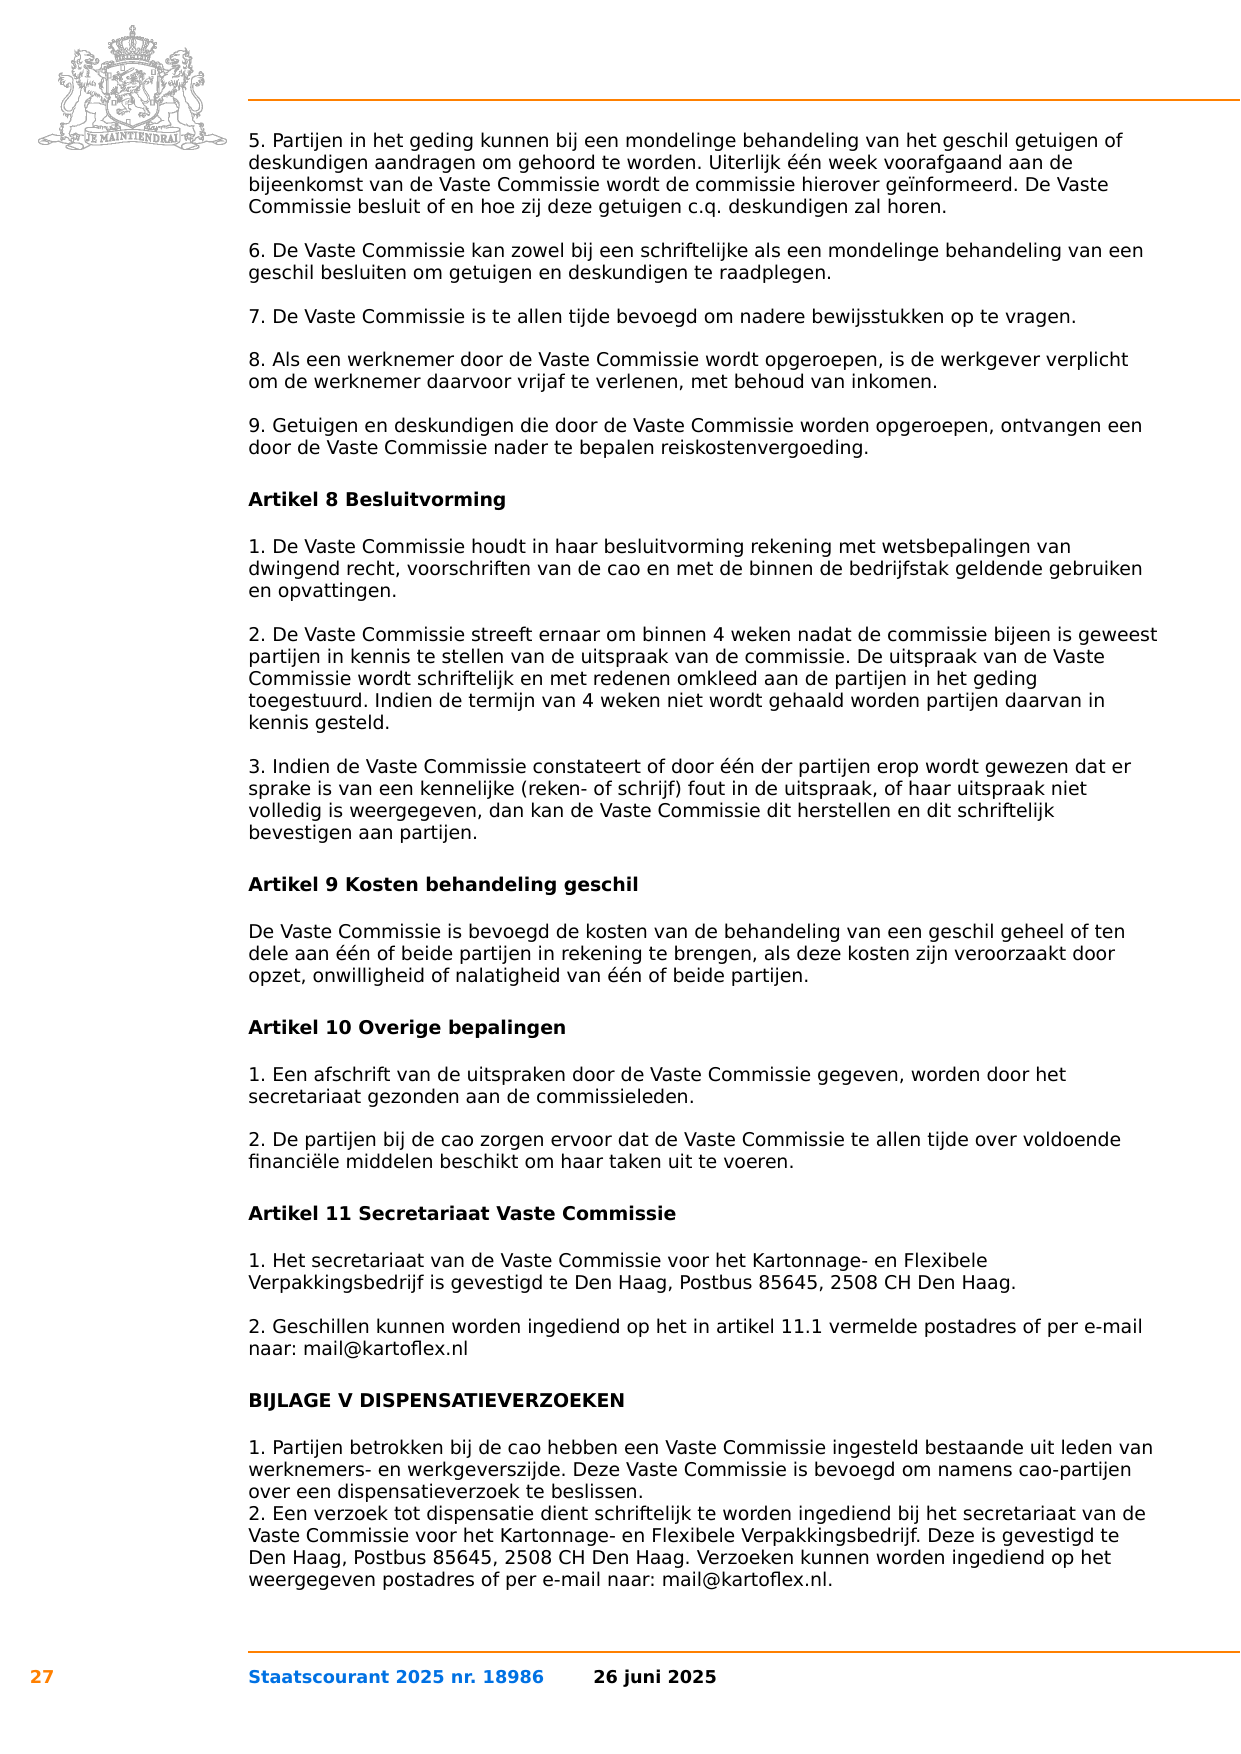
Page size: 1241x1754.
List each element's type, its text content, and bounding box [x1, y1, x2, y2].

subtitle Artikel 8 Besluitvorming [248, 489, 1163, 511]
text 1. Het secretariaat van de Vaste Commissie voor het Kartonnage- en Flexibele Verpakkingsbedrijf is gevestigd te Den Haag, Postbus 85645, 2508 CH Den Haag. [248, 1250, 1163, 1294]
picture [38, 25, 227, 150]
text De Vaste Commissie is bevoegd de kosten van de behandeling van een geschil geheel of ten dele aan één of beide partijen in rekening te brengen, als deze kosten zijn veroorzaakt door opzet, onwilligheid of nalatigheid van één of beide partijen. [248, 921, 1163, 987]
text 1. De Vaste Commissie houdt in haar besluitvorming rekening met wetsbepalingen van dwingend recht, voorschriften van de cao en met de binnen de bedrijfstak geldende gebruiken en opvattingen. [248, 536, 1163, 602]
subtitle BIJLAGE V DISPENSATIEVERZOEKEN [248, 1390, 1163, 1412]
text 1. Partijen betrokken bij de cao hebben een Vaste Commissie ingesteld bestaande uit leden van werknemers- en werkgeverszijde. Deze Vaste Commissie is bevoegd om namens cao-partijen over een dispensatieverzoek te beslissen. [248, 1437, 1163, 1503]
text 2. De partijen bij de cao zorgen ervoor dat de Vaste Commissie te allen tijde over voldoende financiële middelen beschikt om haar taken uit te voeren. [248, 1129, 1163, 1173]
text 2. Een verzoek tot dispensatie dient schriftelijk te worden ingediend bij het secretariaat van de Vaste Commissie voor het Kartonnage- en Flexibele Verpakkingsbedrijf. Deze is gevestigd te Den Haag, Postbus 85645, 2508 CH Den Haag. Verzoeken kunnen worden ingediend op het weergegeven postadres of per e-mail naar: mail@kartoflex.nl. [248, 1503, 1163, 1591]
text 8. Als een werknemer door de Vaste Commissie wordt opgeroepen, is de werkgever verplicht om de werknemer daarvoor vrijaf te verlenen, met behoud van inkomen. [248, 349, 1163, 393]
text 2. Geschillen kunnen worden ingediend op het in artikel 11.1 vermelde postadres of per e-mail naar: mail@kartoflex.nl [248, 1316, 1163, 1360]
text 2. De Vaste Commissie streeft ernaar om binnen 4 weken nadat de commissie bijeen is geweest partijen in kennis te stellen van de uitspraak van de commissie. De uitspraak van de Vaste Commissie wordt schriftelijk en met redenen omkleed aan de partijen in het geding toegestuurd. Indien de termijn van 4 weken niet wordt gehaald worden partijen daarvan in kennis gesteld. [248, 624, 1163, 734]
subtitle Artikel 11 Secretariaat Vaste Commissie [248, 1203, 1163, 1225]
text 9. Getuigen en deskundigen die door de Vaste Commissie worden opgeroepen, ontvangen een door de Vaste Commissie nader te bepalen reiskostenvergoeding. [248, 415, 1163, 459]
text 7. De Vaste Commissie is te allen tijde bevoegd om nadere bewijsstukken op te vragen. [248, 306, 1163, 327]
text 5. Partijen in het geding kunnen bij een mondelinge behandeling van het geschil getuigen of deskundigen aandragen om gehoord te worden. Uiterlijk één week voorafgaand aan de bijeenkomst van de Vaste Commissie wordt de commissie hierover geïnformeerd. De Vaste Commissie besluit of en hoe zij deze getuigen c.q. deskundigen zal horen. [248, 130, 1163, 218]
text 6. De Vaste Commissie kan zowel bij een schriftelijke als een mondelinge behandeling van een geschil besluiten om getuigen en deskundigen te raadplegen. [248, 240, 1163, 284]
text 3. Indien de Vaste Commissie constateert of door één der partijen erop wordt gewezen dat er sprake is van een kennelijke (reken- of schrijf) fout in de uitspraak, of haar uitspraak niet volledig is weergegeven, dan kan de Vaste Commissie dit herstellen en dit schriftelijk bevestigen aan partijen. [248, 756, 1163, 844]
subtitle Artikel 10 Overige bepalingen [248, 1017, 1163, 1038]
subtitle Artikel 9 Kosten behandeling geschil [248, 874, 1163, 896]
text 1. Een afschrift van de uitspraken door de Vaste Commissie gegeven, worden door het secretariaat gezonden aan de commissieleden. [248, 1063, 1163, 1107]
